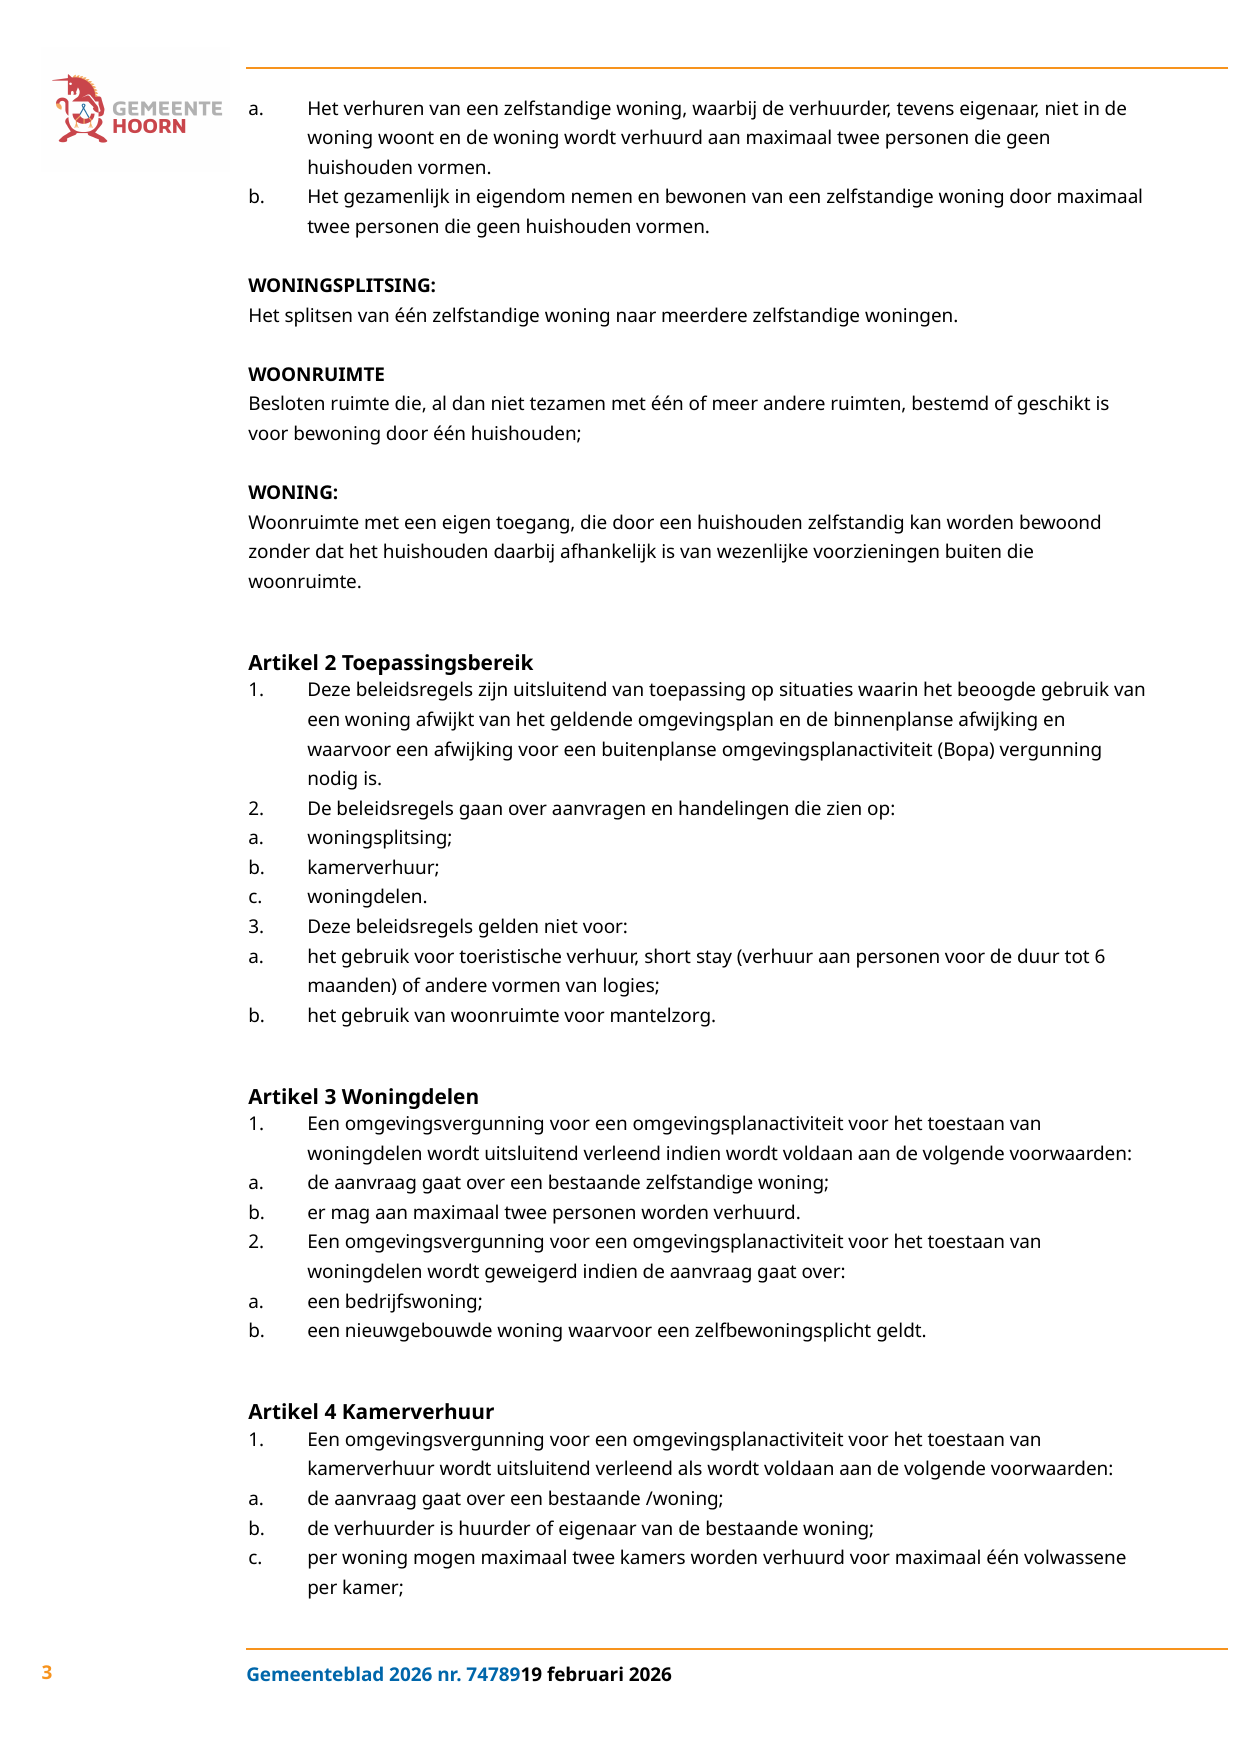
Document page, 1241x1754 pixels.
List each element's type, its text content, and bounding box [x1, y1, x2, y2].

text Artikel 2 Toepassingsbereik [248, 648, 1152, 677]
text WONINGSPLITSING: [248, 272, 1152, 298]
list kamerverhuur; [248, 854, 1152, 880]
text Besloten ruimte die, al dan niet tezamen met één of meer andere ruimten, bestemd of geschikt is voor bewoning door één huishouden; [248, 391, 1152, 446]
list de verhuurder is huurder of eigenaar van de bestaande woning; [248, 1515, 1152, 1540]
list Een omgevingsvergunning voor een omgevingsplanactiviteit voor het toestaan van woningdelen wordt geweigerd indien de aanvraag gaat over: [248, 1229, 1152, 1284]
list woningsplitsing; [248, 824, 1152, 850]
list de aanvraag gaat over een bestaande /woning; [248, 1485, 1152, 1511]
list Het gezamenlijk in eigendom nemen en bewonen van een zelfstandige woning door maximaal twee personen die geen huishouden vormen. [248, 183, 1152, 239]
list De beleidsregels gaan over aanvragen en handelingen die zien op: [248, 795, 1152, 821]
text WONING: [248, 479, 1152, 505]
list het gebruik voor toeristische verhuur, short stay (verhuur aan personen voor de duur tot 6 maanden) of andere vormen van logies; [248, 943, 1152, 998]
picture [41, 47, 231, 172]
list Het verhuren van een zelfstandige woning, waarbij de verhuurder, tevens eigenaar, niet in de woning woont en de woning wordt verhuurd aan maximaal twee personen die geen huishouden vormen. [248, 95, 1152, 180]
text Het splitsen van één zelfstandige woning naar meerdere zelfstandige woningen. [248, 302, 1152, 328]
list er mag aan maximaal twee personen worden verhuurd. [248, 1199, 1152, 1225]
text WOONRUIMTE [248, 361, 1152, 387]
text Artikel 3 Woningdelen [248, 1082, 1152, 1110]
list Een omgevingsvergunning voor een omgevingsplanactiviteit voor het toestaan van woningdelen wordt uitsluitend verleend indien wordt voldaan aan de volgende voorwaarden: [248, 1110, 1152, 1166]
list Een omgevingsvergunning voor een omgevingsplanactiviteit voor het toestaan van kamerverhuur wordt uitsluitend verleend als wordt voldaan aan de volgende voorwaarden: [248, 1426, 1152, 1481]
list de aanvraag gaat over een bestaande zelfstandige woning; [248, 1169, 1152, 1195]
list het gebruik van woonruimte voor mantelzorg. [248, 1002, 1152, 1028]
text Woonruimte met een eigen toegang, die door een huishouden zelfstandig kan worden bewoond zonder dat het huishouden daarbij afhankelijk is van wezenlijke voorzieningen buiten die woonruimte. [248, 509, 1152, 594]
list woningdelen. [248, 884, 1152, 909]
list Deze beleidsregels zijn uitsluitend van toepassing op situaties waarin het beoogde gebruik van een woning afwijkt van het geldende omgevingsplan en de binnenplanse afwijking en waarvoor een afwijking voor een buitenplanse omgevingsplanactiviteit (Bopa) vergunning nodig is. [248, 677, 1152, 791]
list een nieuwgebouwde woning waarvoor een zelfbewoningsplicht geldt. [248, 1317, 1152, 1343]
list een bedrijfswoning; [248, 1288, 1152, 1314]
text Artikel 4 Kamerverhuur [248, 1397, 1152, 1426]
list Deze beleidsregels gelden niet voor: [248, 913, 1152, 939]
list per woning mogen maximaal twee kamers worden verhuurd voor maximaal één volwassene per kamer; [248, 1544, 1152, 1599]
